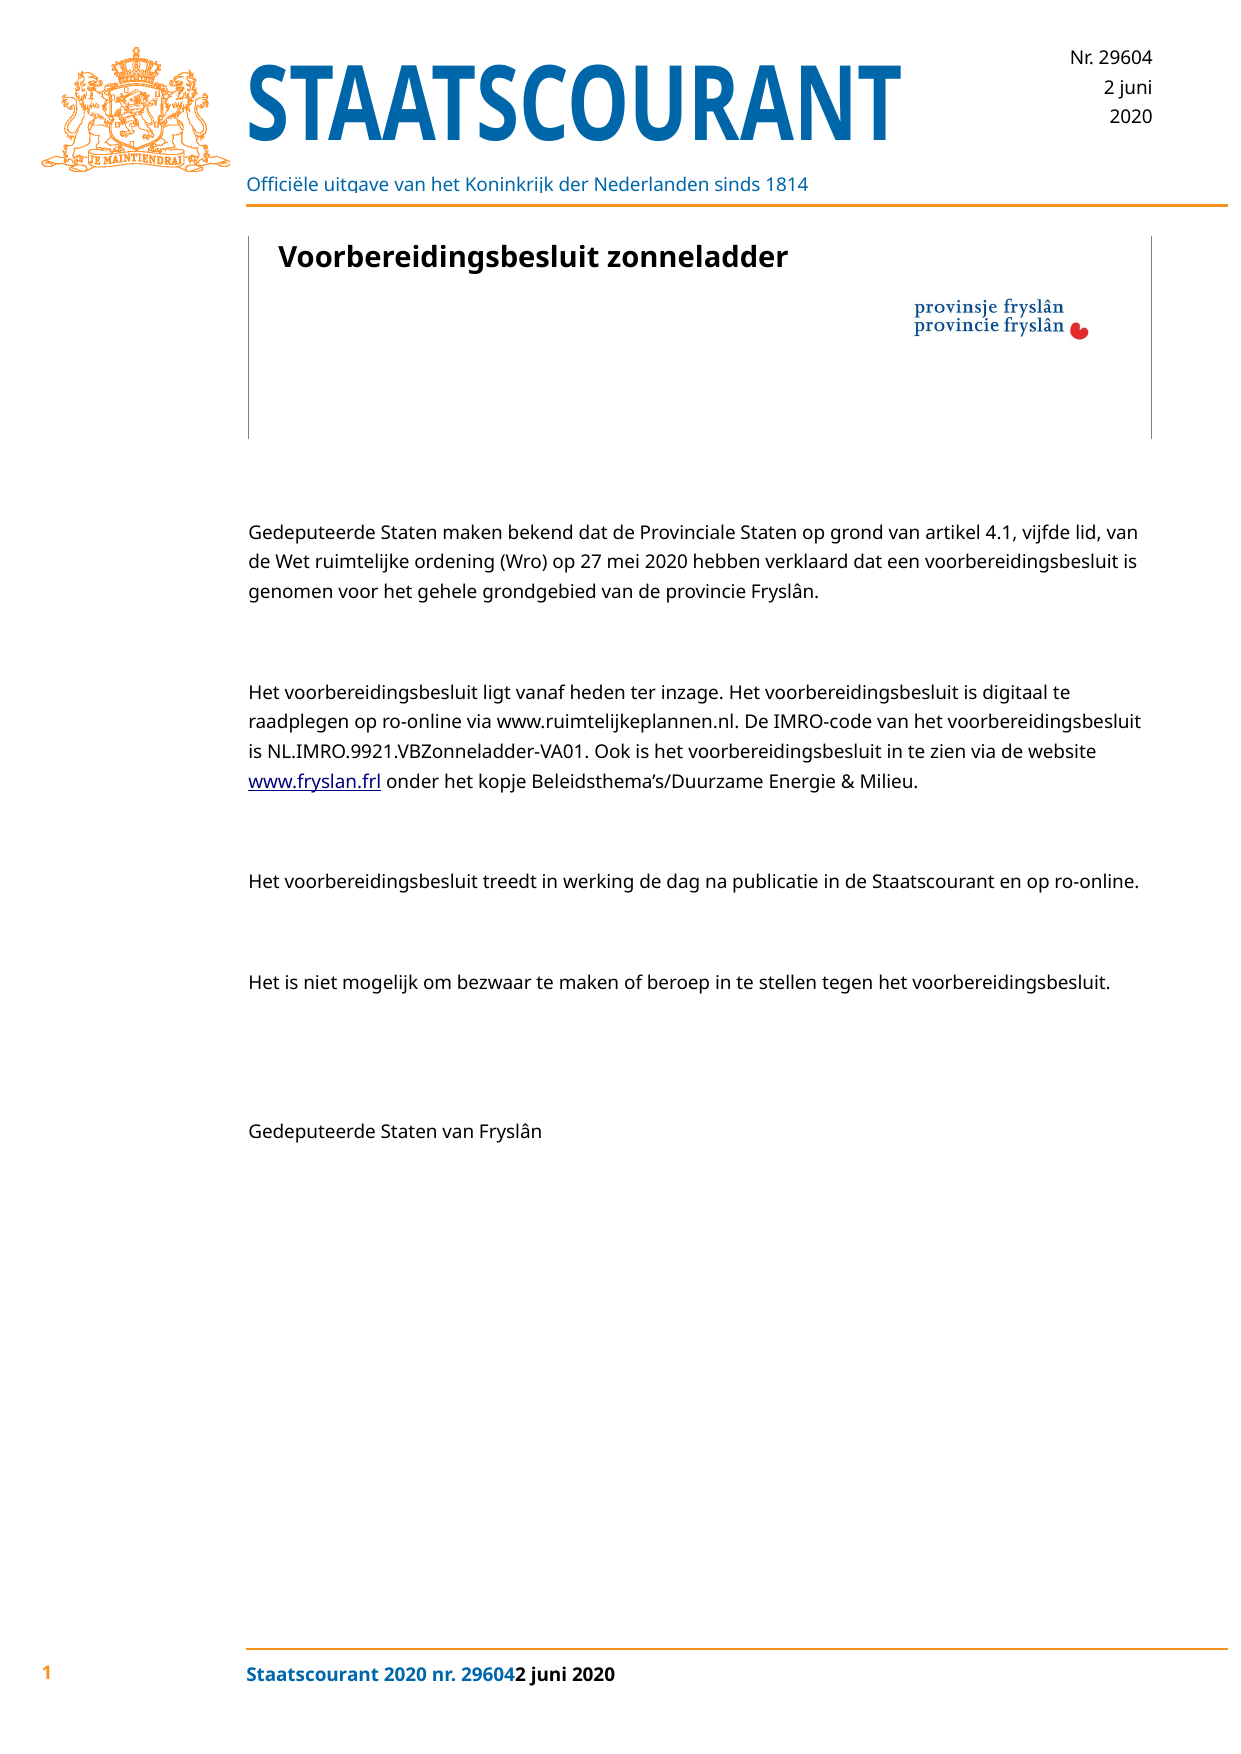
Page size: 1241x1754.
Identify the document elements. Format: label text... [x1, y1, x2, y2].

text Gedeputeerde Staten maken bekend dat de Provinciale Staten op grond van artikel 4.1, vijfde lid, van de Wet ruimtelijke ordening (Wro) op 27 mei 2020 hebben verklaard dat een voorbereidingsbesluit is genomen voor het gehele grondgebied van de provincie Fryslân. [248, 519, 1152, 604]
text Het voorbereidingsbesluit ligt vanaf heden ter inzage. Het voorbereidingsbesluit is digitaal te raadplegen op ro-online via www.ruimtelijkeplannen.nl. De IMRO-code van het voorbereidingsbesluit is NL.IMRO.9921.VBZonneladder-VA01. Ook is het voorbereidingsbesluit in te zien via de website www.fryslan.frl onder het kopje Beleidsthema’s/Duurzame Energie & Milieu. [248, 679, 1152, 793]
text Het is niet mogelijk om bezwaar te maken of beroep in te stellen tegen het voorbereidingsbesluit. [248, 969, 1152, 995]
text Het voorbereidingsbesluit treedt in werking de dag na publicatie in de Staatscourant en op ro-online. [248, 869, 1152, 894]
picture [41, 47, 231, 172]
table_header [850, 236, 912, 413]
text Gedeputeerde Staten van Fryslân [248, 1118, 1152, 1144]
table_header [850, 414, 1151, 439]
picture [912, 236, 1090, 414]
table_header [1090, 236, 1151, 413]
table_header Voorbereidingsbesluit zonneladder [249, 236, 850, 439]
